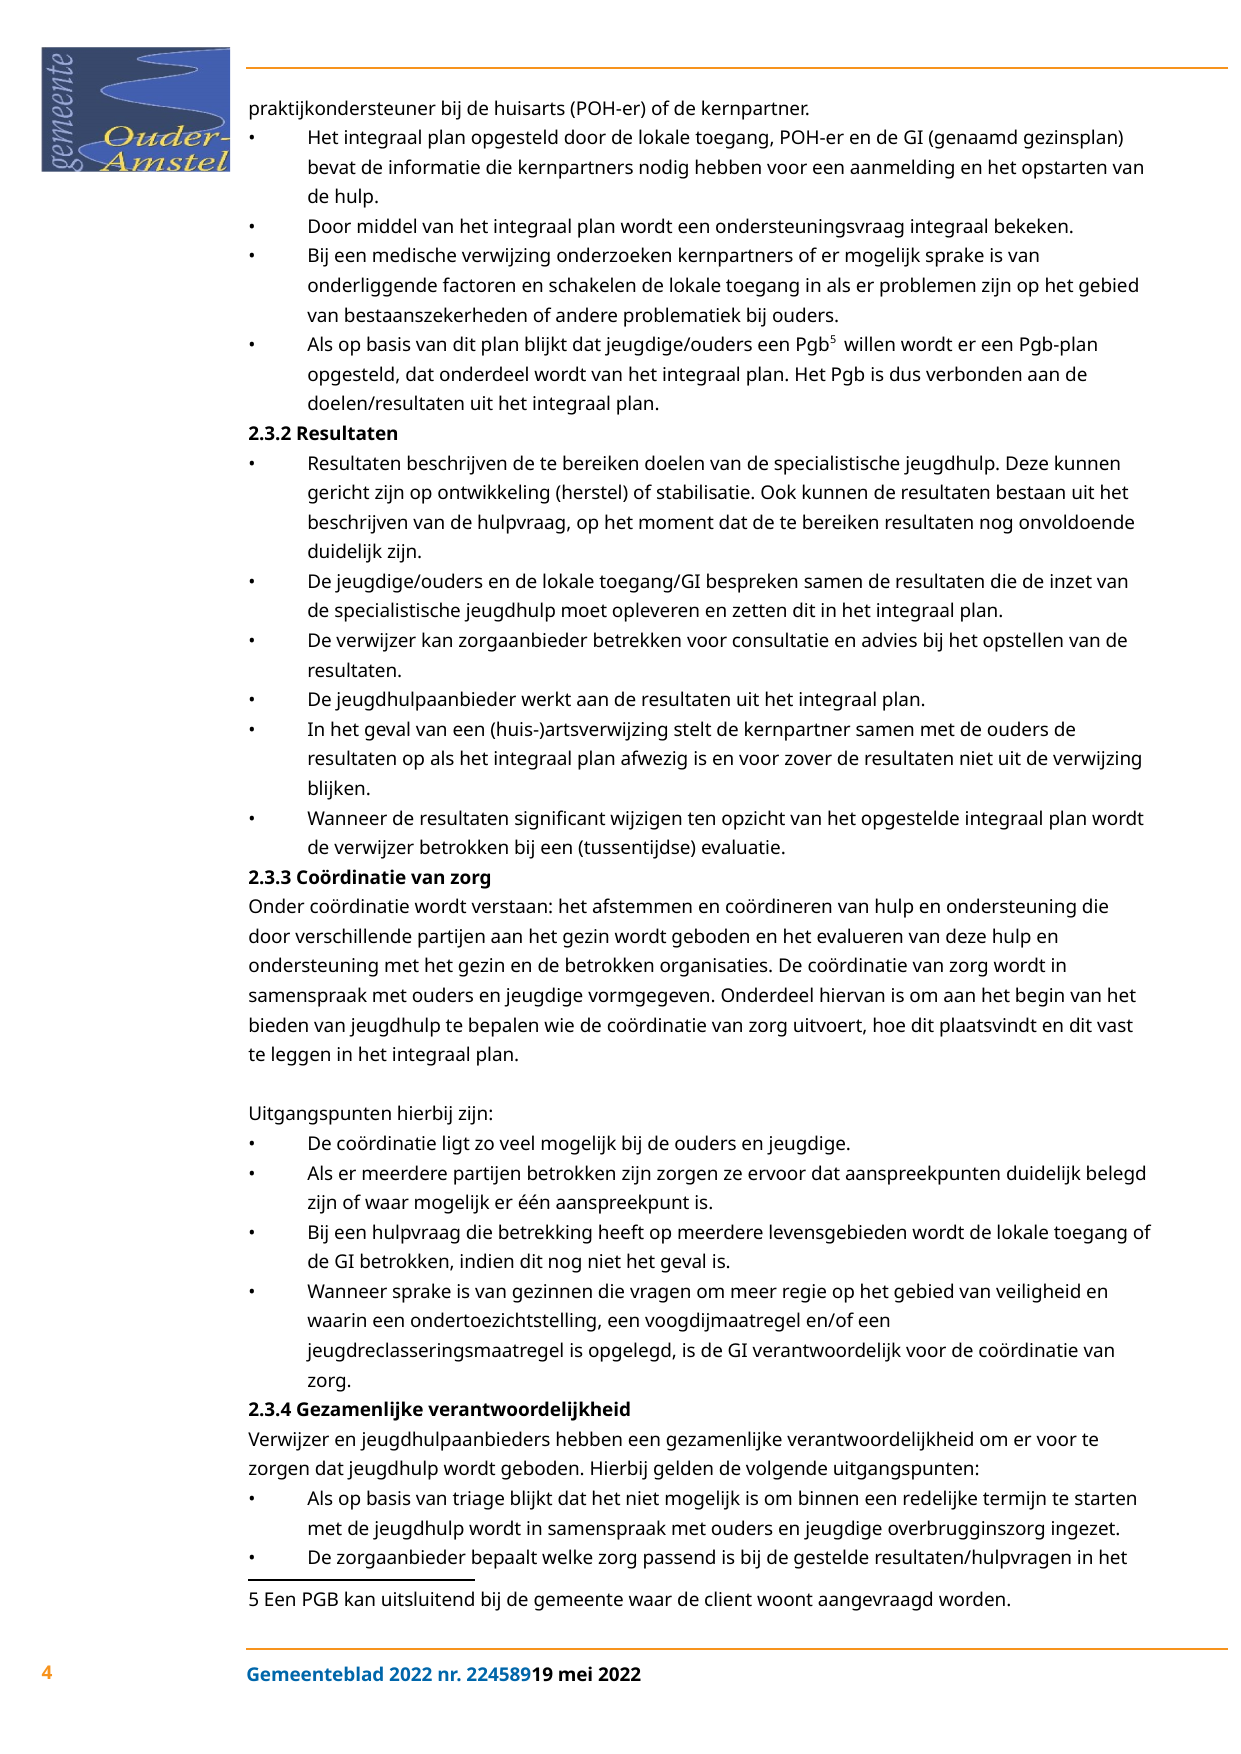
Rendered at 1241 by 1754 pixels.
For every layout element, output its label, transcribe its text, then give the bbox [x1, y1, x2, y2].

list Wanneer de resultaten significant wijzigen ten opzicht van het opgestelde integraal plan wordt de verwijzer betrokken bij een (tussentijdse) evaluatie. [248, 805, 1152, 860]
list De zorgaanbieder bepaalt welke zorg passend is bij de gestelde resultaten/hulpvragen in het [248, 1544, 1152, 1570]
list Bij een medische verwijzing onderzoeken kernpartners of er mogelijk sprake is van onderliggende factoren en schakelen de lokale toegang in als er problemen zijn op het gebied van bestaanszekerheden of andere problematiek bij ouders. [248, 243, 1152, 328]
list Resultaten beschrijven de te bereiken doelen van de specialistische jeugdhulp. Deze kunnen gericht zijn op ontwikkeling (herstel) of stabilisatie. Ook kunnen de resultaten bestaan uit het beschrijven van de hulpvraag, op het moment dat de te bereiken resultaten nog onvoldoende duidelijk zijn. [248, 450, 1152, 564]
list Als op basis van triage blijkt dat het niet mogelijk is om binnen een redelijke termijn te starten met de jeugdhulp wordt in samenspraak met ouders en jeugdige overbrugginszorg ingezet. [248, 1485, 1152, 1541]
list Het integraal plan opgesteld door de lokale toegang, POH-er en de GI (genaamd gezinsplan) bevat de informatie die kernpartners nodig hebben voor een aanmelding en het opstarten van de hulp. [248, 124, 1152, 209]
list De verwijzer kan zorgaanbieder betrekken voor consultatie en advies bij het opstellen van de resultaten. [248, 627, 1152, 683]
list De coördinatie ligt zo veel mogelijk bij de ouders en jeugdige. [248, 1130, 1152, 1156]
list Als er meerdere partijen betrokken zijn zorgen ze ervoor dat aanspreekpunten duidelijk belegd zijn of waar mogelijk er één aanspreekpunt is. [248, 1160, 1152, 1215]
list De jeugdige/ouders en de lokale toegang/GI bespreken samen de resultaten die de inzet van de specialistische jeugdhulp moet opleveren en zetten dit in het integraal plan. [248, 568, 1152, 623]
list Een PGB kan uitsluitend bij de gemeente waar de client woont aangevraagd worden. [248, 1586, 1152, 1612]
text Verwijzer en jeugdhulpaanbieders hebben een gezamenlijke verantwoordelijkheid om er voor te zorgen dat jeugdhulp wordt geboden. Hierbij gelden de volgende uitgangspunten: [248, 1426, 1152, 1481]
list Wanneer sprake is van gezinnen die vragen om meer regie op het gebied van veiligheid en waarin een ondertoezichtstelling, een voogdijmaatregel en/of een jeugdreclasseringsmaatregel is opgelegd, is de GI verantwoordelijk voor de coördinatie van zorg. [248, 1278, 1152, 1393]
text praktijkondersteuner bij de huisarts (POH-er) of de kernpartner. [248, 95, 1152, 121]
list Bij een hulpvraag die betrekking heeft op meerdere levensgebieden wordt de lokale toegang of de GI betrokken, indien dit nog niet het geval is. [248, 1219, 1152, 1274]
text Onder coördinatie wordt verstaan: het afstemmen en coördineren van hulp en ondersteuning die door verschillende partijen aan het gezin wordt geboden en het evalueren van deze hulp en ondersteuning met het gezin en de betrokken organisaties. De coördinatie van zorg wordt in samenspraak met ouders en jeugdige vormgegeven. Onderdeel hiervan is om aan het begin van het bieden van jeugdhulp te bepalen wie de coördinatie van zorg uitvoert, hoe dit plaatsvindt en dit vast te leggen in het integraal plan. [248, 893, 1152, 1067]
list In het geval van een (huis-)artsverwijzing stelt de kernpartner samen met de ouders de resultaten op als het integraal plan afwezig is en voor zover de resultaten niet uit de verwijzing blijken. [248, 716, 1152, 801]
list Als op basis van dit plan blijkt dat jeugdige/ouders een Pgb willen wordt er een Pgb-plan opgesteld, dat onderdeel wordt van het integraal plan. Het Pgb is dus verbonden aan de doelen/resultaten uit het integraal plan. [248, 331, 1152, 416]
picture [41, 47, 231, 172]
text 2.3.3 Coördinatie van zorg [248, 864, 1152, 890]
list De jeugdhulpaanbieder werkt aan de resultaten uit het integraal plan. [248, 686, 1152, 712]
text Uitgangspunten hierbij zijn: [248, 1101, 1152, 1126]
list Door middel van het integraal plan wordt een ondersteuningsvraag integraal bekeken. [248, 213, 1152, 239]
text 2.3.4 Gezamenlijke verantwoordelijkheid [248, 1396, 1152, 1422]
text 2.3.2 Resultaten [248, 420, 1152, 446]
